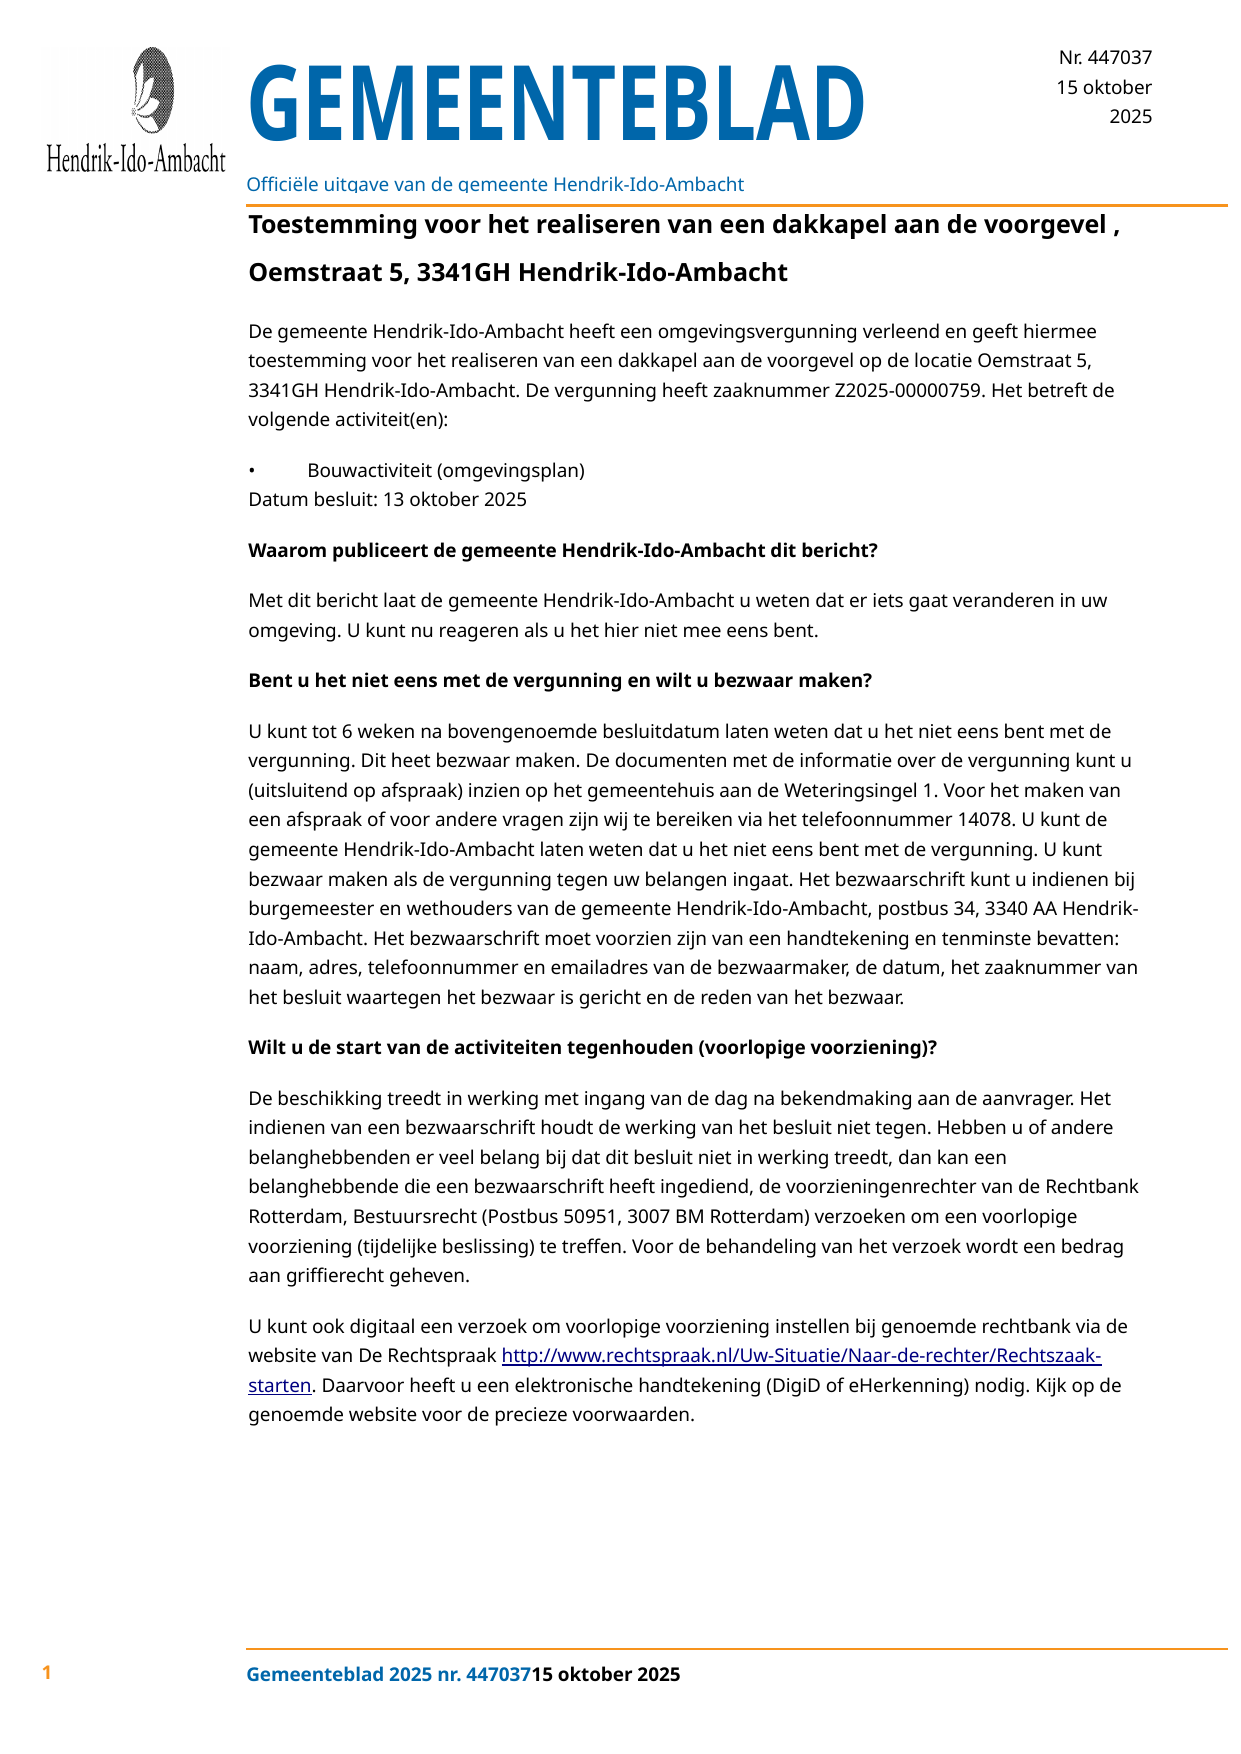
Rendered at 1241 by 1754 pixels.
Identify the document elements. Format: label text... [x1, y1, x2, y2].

list Bouwactiviteit (omgevingsplan) [248, 457, 1152, 483]
text Toestemming voor het realiseren van een dakkapel aan de voorgevel , Oemstraat 5, 3341GH Hendrik-Ido-Ambacht [248, 207, 1152, 288]
text De beschikking treedt in werking met ingang van de dag na bekendmaking aan de aanvrager. Het indienen van een bezwaarschrift houdt de werking van het besluit niet tegen. Hebben u of andere belanghebbenden er veel belang bij dat dit besluit niet in werking treedt, dan kan een belanghebbende die een bezwaarschrift heeft ingediend, de voorzieningenrechter van de Rechtbank Rotterdam, Bestuursrecht (Postbus 50951, 3007 BM Rotterdam) verzoeken om een voorlopige voorziening (tijdelijke beslissing) te treffen. Voor de behandeling van het verzoek wordt een bedrag aan griffierecht geheven. [248, 1085, 1152, 1288]
picture [41, 47, 231, 172]
text U kunt ook digitaal een verzoek om voorlopige voorziening instellen bij genoemde rechtbank via de website van De Rechtspraak http://www.rechtspraak.nl/Uw-Situatie/Naar-de-rechter/Rechtszaak-starten. Daarvoor heeft u een elektronische handtekening (DigiD of eHerkenning) nodig. Kijk op de genoemde website voor de precieze voorwaarden. [248, 1313, 1152, 1427]
text Waarom publiceert de gemeente Hendrik-Ido-Ambacht dit bericht? [248, 537, 1152, 563]
text Met dit bericht laat de gemeente Hendrik-Ido-Ambacht u weten dat er iets gaat veranderen in uw omgeving. U kunt nu reageren als u het hier niet mee eens bent. [248, 587, 1152, 643]
text Wilt u de start van de activiteiten tegenhouden (voorlopige voorziening)? [248, 1034, 1152, 1060]
text U kunt tot 6 weken na bovengenoemde besluitdatum laten weten dat u het niet eens bent met de vergunning. Dit heet bezwaar maken. De documenten met de informatie over de vergunning kunt u (uitsluitend op afspraak) inzien op het gemeentehuis aan de Weteringsingel 1. Voor het maken van een afspraak of voor andere vragen zijn wij te bereiken via het telefoonnummer 14078. U kunt de gemeente Hendrik-Ido-Ambacht laten weten dat u het niet eens bent met de vergunning. U kunt bezwaar maken als de vergunning tegen uw belangen ingaat. Het bezwaarschrift kunt u indienen bij burgemeester en wethouders van de gemeente Hendrik-Ido-Ambacht, postbus 34, 3340 AA Hendrik-Ido-Ambacht. Het bezwaarschrift moet voorzien zijn van een handtekening en tenminste bevatten: naam, adres, telefoonnummer en emailadres van de bezwaarmaker, de datum, het zaaknummer van het besluit waartegen het bezwaar is gericht en de reden van het bezwaar. [248, 718, 1152, 1010]
text De gemeente Hendrik-Ido-Ambacht heeft een omgevingsvergunning verleend en geeft hiermee toestemming voor het realiseren van een dakkapel aan de voorgevel op de locatie Oemstraat 5, 3341GH Hendrik-Ido-Ambacht. De vergunning heeft zaaknummer Z2025-00000759. Het betreft de volgende activiteit(en): [248, 318, 1152, 432]
text Bent u het niet eens met de vergunning en wilt u bezwaar maken? [248, 667, 1152, 693]
text Datum besluit: 13 oktober 2025 [248, 487, 1152, 512]
